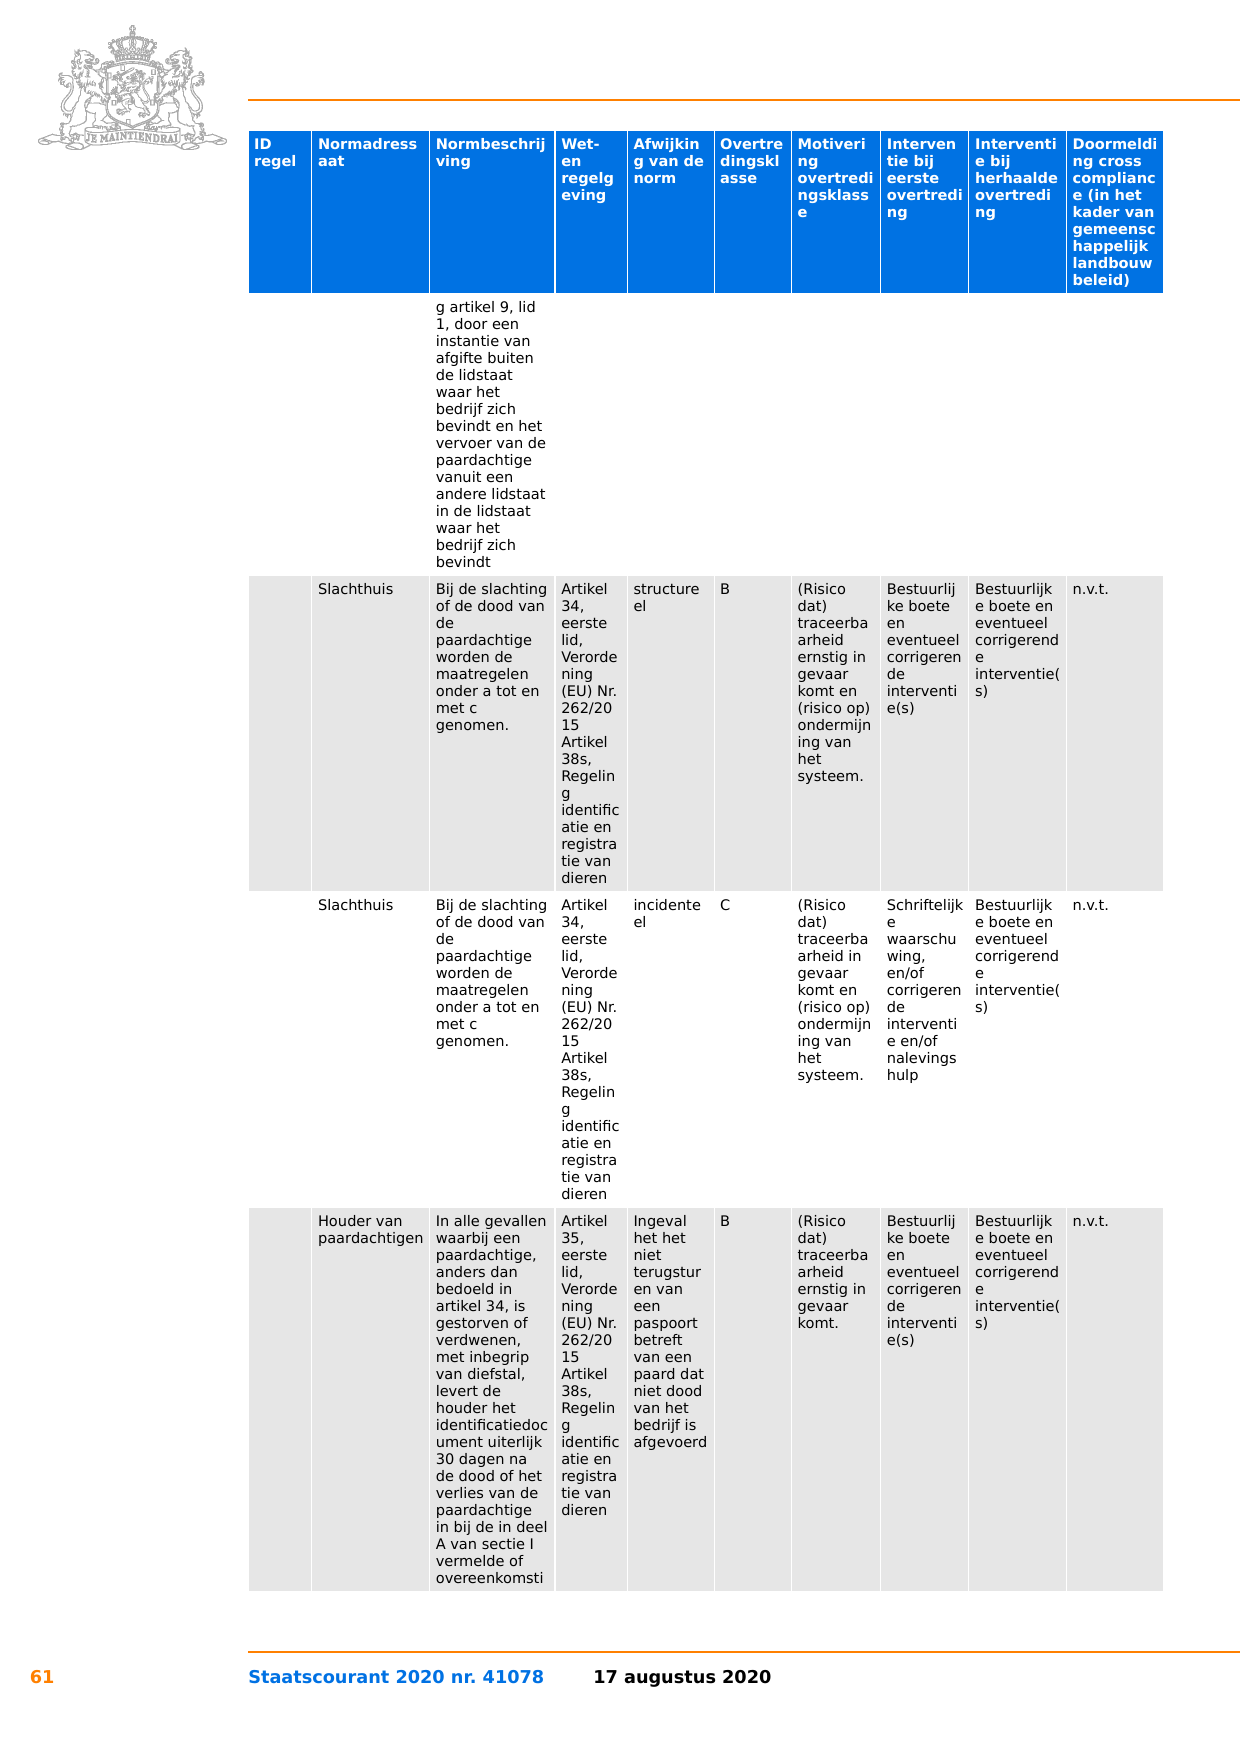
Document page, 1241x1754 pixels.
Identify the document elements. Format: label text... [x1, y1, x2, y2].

table_cell Houder van paardachtigen [312, 1208, 429, 1591]
table_cell Bestuurlijke boete en eventueel corrigerende interventie(s) [969, 1208, 1066, 1591]
table_header Interventie bij herhaalde overtreding [969, 131, 1066, 293]
table_cell Bestuurlijke boete en eventueel corrigerende interventie(s) [881, 1208, 968, 1591]
table_header Wet- en regelgeving [556, 131, 627, 293]
table_cell Artikel 35, eerste lid, Verordening (EU) Nr. 262/2015 Artikel 38s, Regeling identificatie en registratie van dieren [556, 1208, 627, 1591]
table_cell Artikel 34, eerste lid, Verordening (EU) Nr. 262/2015 Artikel 38s, Regeling identificatie en registratie van dieren [556, 576, 627, 891]
table_cell n.v.t. [1067, 892, 1163, 1207]
table_cell [312, 294, 429, 575]
table_header Normadressaat [312, 131, 429, 293]
table_cell Bij de slachting of de dood van de paardachtige worden de maatregelen onder a tot en met c genomen. [430, 892, 554, 1207]
table_header Interventie bij eerste overtreding [881, 131, 968, 293]
table_header Normbeschrijving [430, 131, 554, 293]
table_cell Bestuurlijke boete en eventueel corrigerende interventie(s) [969, 892, 1066, 1207]
table_cell [792, 294, 880, 575]
table_cell [249, 294, 311, 575]
table_cell [628, 294, 714, 575]
table_cell [1067, 294, 1163, 575]
table_cell B [715, 1208, 791, 1591]
table_cell (Risico dat) traceerbaarheid ernstig in gevaar komt. [792, 1208, 880, 1591]
table_cell n.v.t. [1067, 576, 1163, 891]
table_cell B [715, 576, 791, 891]
table_header Afwijking van de norm [628, 131, 714, 293]
picture [38, 25, 227, 150]
table_cell Artikel 34, eerste lid, Verordening (EU) Nr. 262/2015 Artikel 38s, Regeling identificatie en registratie van dieren [556, 892, 627, 1207]
table_cell incidenteel [628, 892, 714, 1207]
table_header Doormelding cross compliance (in het kader van gemeenschappelijk landbouwbeleid) [1067, 131, 1163, 293]
table_cell Slachthuis [312, 892, 429, 1207]
table_cell [881, 294, 968, 575]
table_cell Schriftelijke waarschuwing, en/of corrigerende interventie en/of nalevingshulp [881, 892, 968, 1207]
table_cell Bestuurlijke boete en eventueel corrigerende interventie(s) [969, 576, 1066, 891]
table_cell [249, 576, 311, 891]
table_cell (Risico dat) traceerbaarheid in gevaar komt en (risico op) ondermijning van het systeem. [792, 892, 880, 1207]
table_cell g artikel 9, lid 1, door een instantie van afgifte buiten de lidstaat waar het bedrijf zich bevindt en het vervoer van de paardachtige vanuit een andere lidstaat in de lidstaat waar het bedrijf zich bevindt [430, 294, 554, 575]
table_cell [715, 294, 791, 575]
table_cell (Risico dat) traceerbaarheid ernstig in gevaar komt en (risico op) ondermijning van het systeem. [792, 576, 880, 891]
table_header Motivering overtredingsklasse [792, 131, 880, 293]
table_cell C [715, 892, 791, 1207]
table_cell Ingeval het het niet terugsturen van een paspoort betreft van een paard dat niet dood van het bedrijf is afgevoerd [628, 1208, 714, 1591]
table_header ID regel [249, 131, 311, 293]
table_cell Bij de slachting of de dood van de paardachtige worden de maatregelen onder a tot en met c genomen. [430, 576, 554, 891]
table_cell Bestuurlijke boete en eventueel corrigerende interventie(s) [881, 576, 968, 891]
table_cell [556, 294, 627, 575]
table_cell [969, 294, 1066, 575]
table_cell In alle gevallen waarbij een paardachtige, anders dan bedoeld in artikel 34, is gestorven of verdwenen, met inbegrip van diefstal, levert de houder het identificatiedocument uiterlijk 30 dagen na de dood of het verlies van de paardachtige in bij de in deel A van sectie I vermelde of overeenkomsti [430, 1208, 554, 1591]
table_cell structureel [628, 576, 714, 891]
table_cell [249, 1208, 311, 1591]
table_cell n.v.t. [1067, 1208, 1163, 1591]
table_cell [249, 892, 311, 1207]
table_cell Slachthuis [312, 576, 429, 891]
table_header Overtredingsklasse [715, 131, 791, 293]
